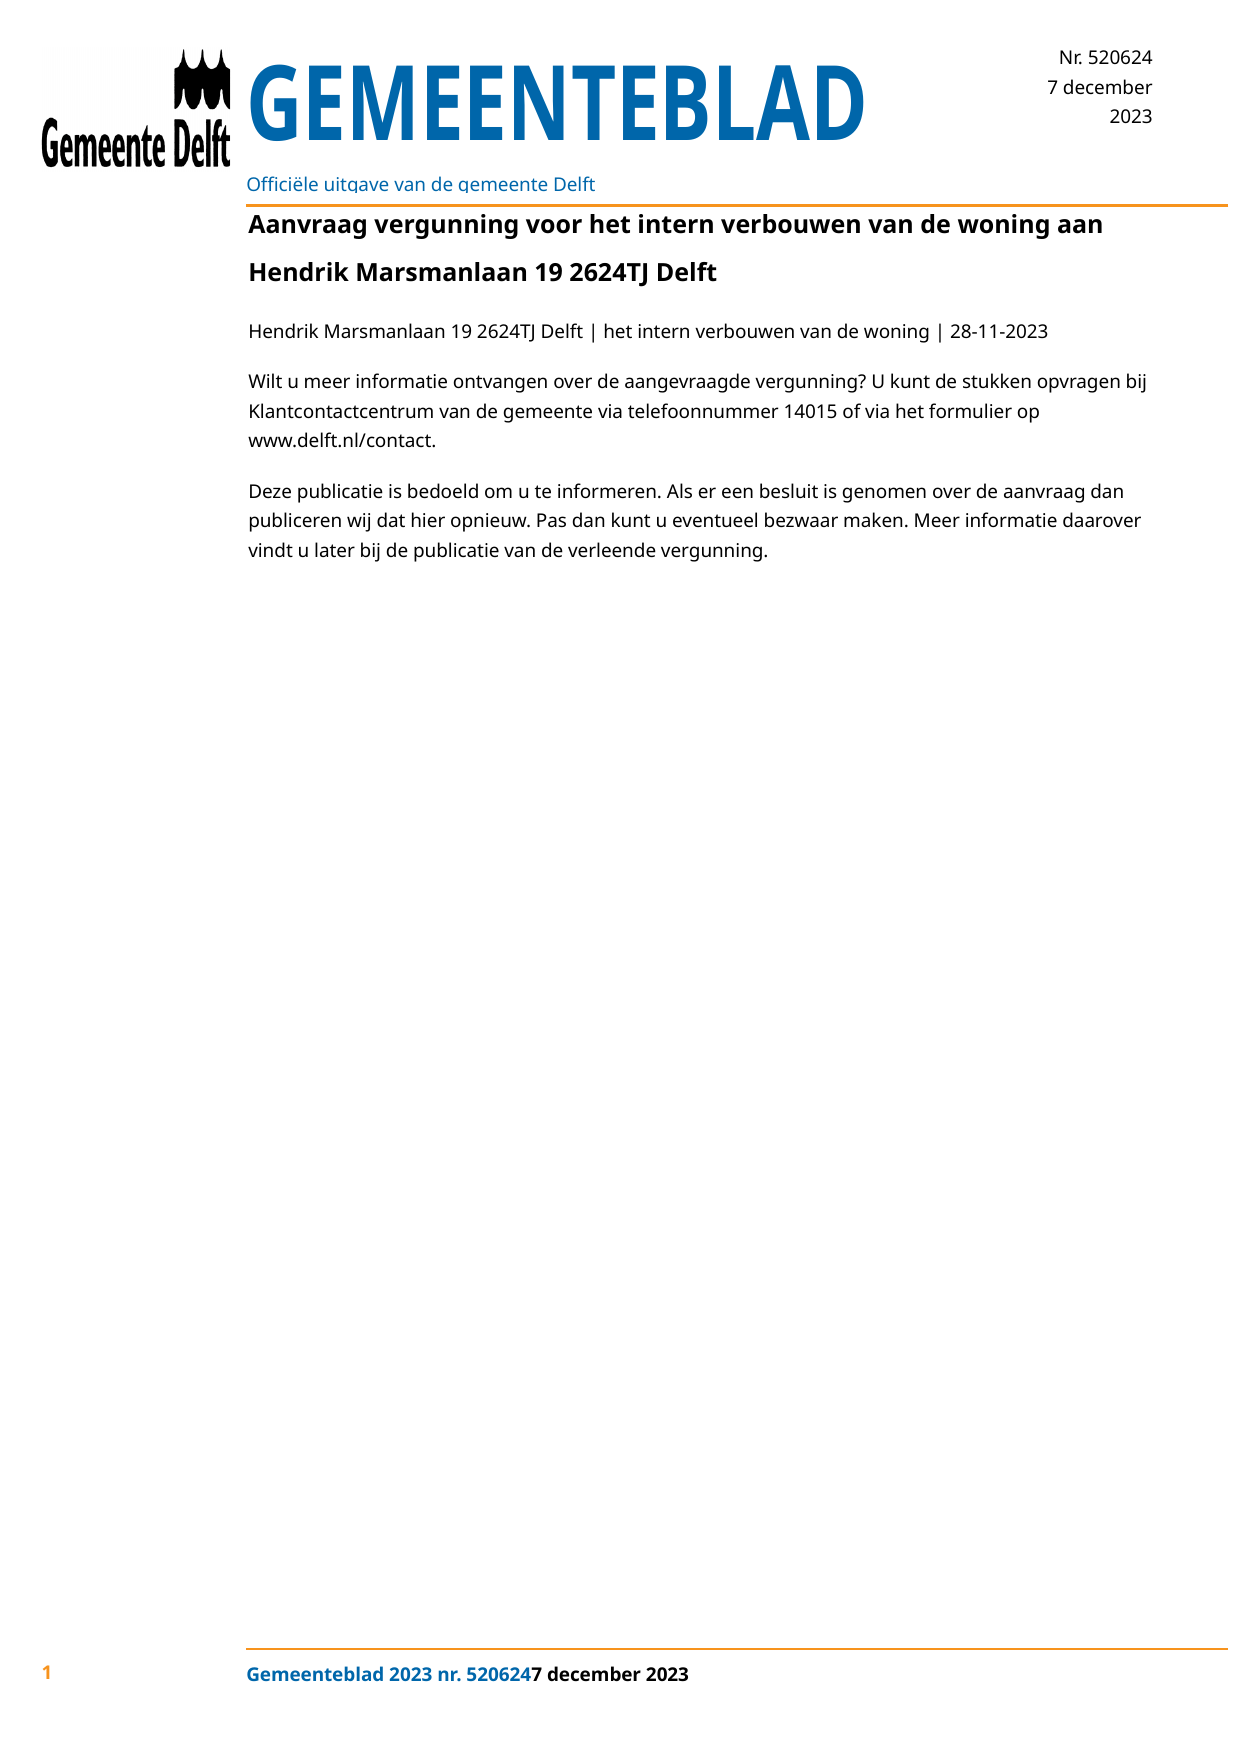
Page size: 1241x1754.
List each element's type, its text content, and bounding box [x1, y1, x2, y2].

text Wilt u meer informatie ontvangen over de aangevraagde vergunning? U kunt de stukken opvragen bij Klantcontactcentrum van de gemeente via telefoonnummer 14015 of via het formulier op www.delft.nl/contact. [248, 368, 1152, 453]
text Deze publicatie is bedoeld om u te informeren. Als er een besluit is genomen over de aanvraag dan publiceren wij dat hier opnieuw. Pas dan kunt u eventueel bezwaar maken. Meer informatie daarover vindt u later bij de publicatie van de verleende vergunning. [248, 478, 1152, 563]
text Aanvraag vergunning voor het intern verbouwen van de woning aan Hendrik Marsmanlaan 19 2624TJ Delft [248, 207, 1152, 288]
picture [41, 47, 231, 172]
text Hendrik Marsmanlaan 19 2624TJ Delft | het intern verbouwen van de woning | 28-11-2023 [248, 318, 1152, 344]
